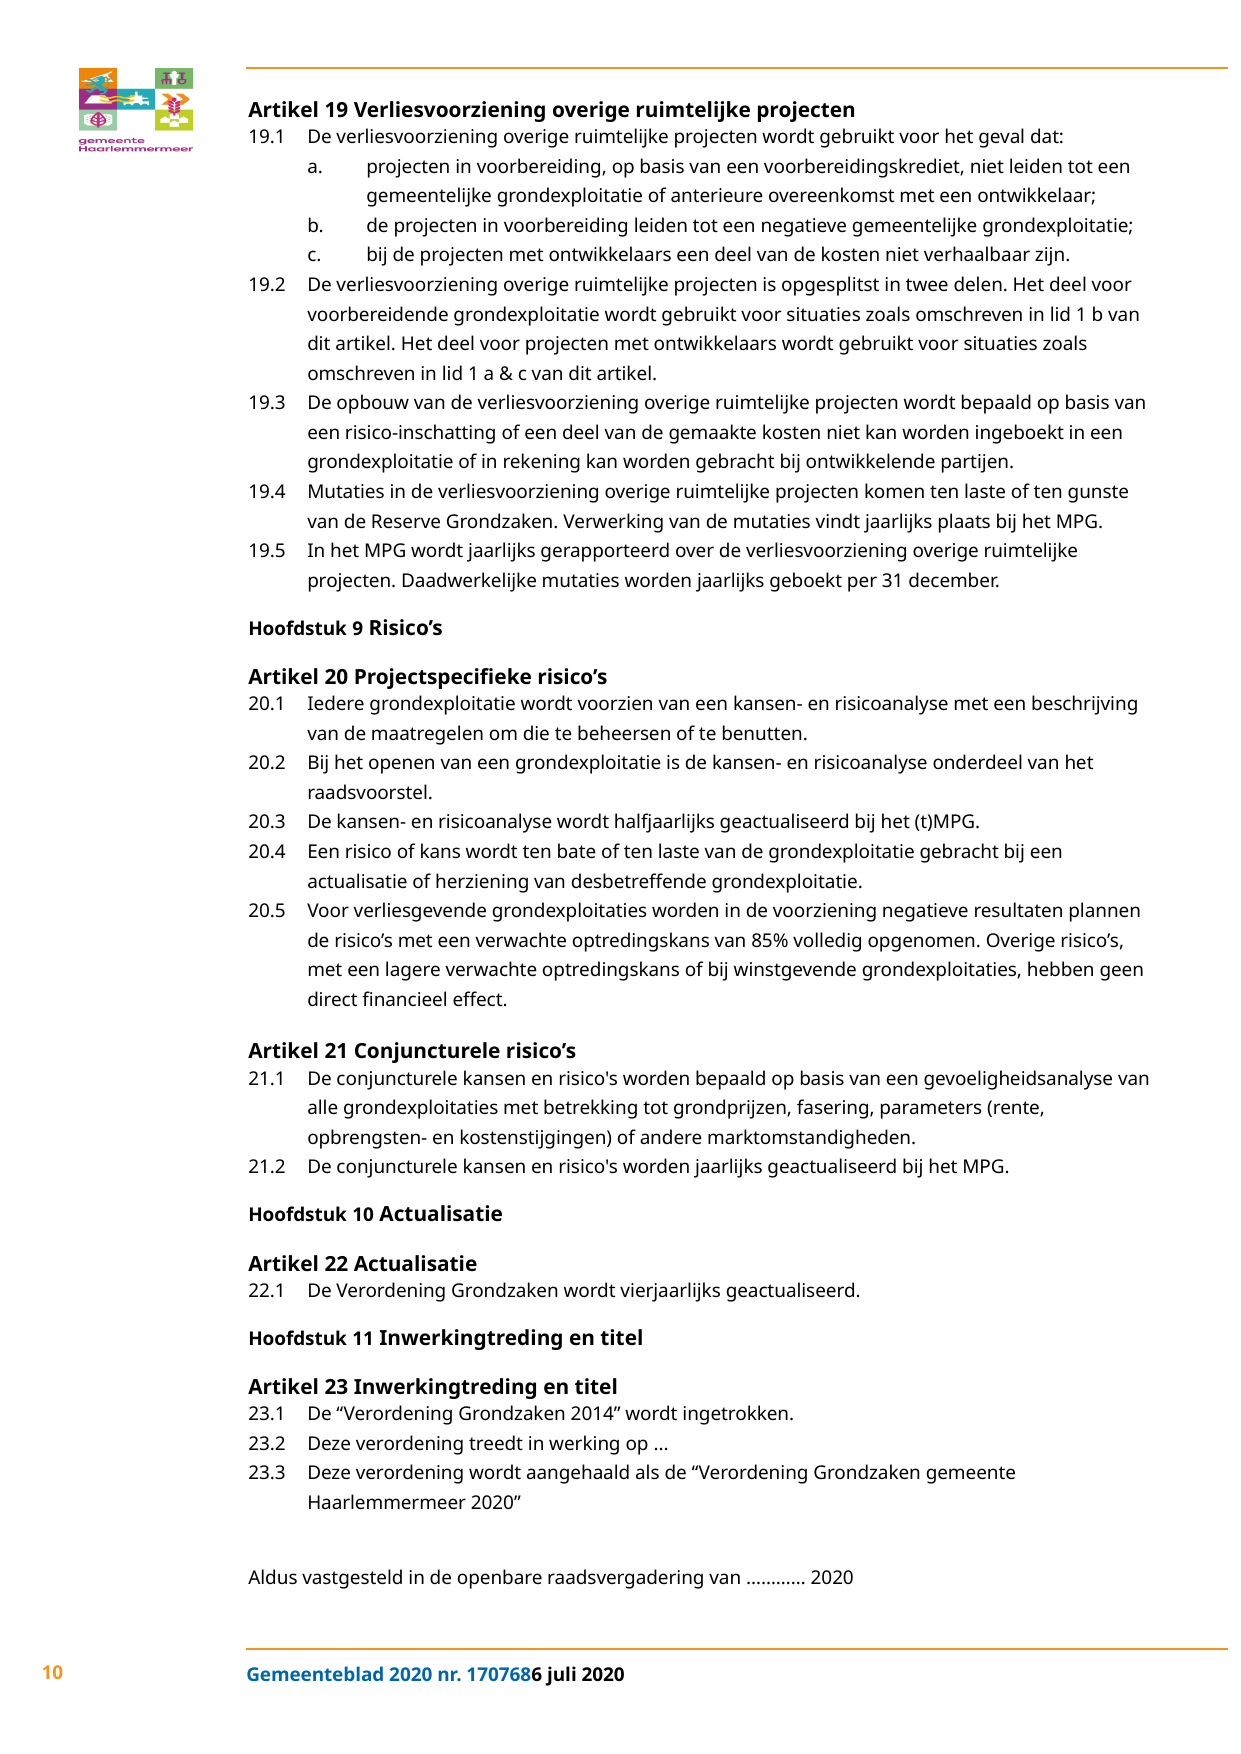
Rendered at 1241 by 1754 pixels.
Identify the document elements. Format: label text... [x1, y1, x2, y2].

list De conjuncturele kansen en risico's worden bepaald op basis van een gevoeligheidsanalyse van alle grondexploitaties met betrekking tot grondprijzen, fasering, parameters (rente, opbrengsten- en kostenstijgingen) of andere marktomstandigheden. [248, 1065, 1152, 1150]
text Aldus vastgesteld in de openbare raadsvergadering van ………… 2020 [248, 1564, 1152, 1590]
text Artikel 19 Verliesvoorziening overige ruimtelijke projecten [248, 95, 1152, 123]
text Artikel 20 Projectspecifieke risico’s [248, 662, 1152, 690]
list De Verordening Grondzaken wordt vierjaarlijks geactualiseerd. [248, 1277, 1152, 1303]
picture [41, 47, 231, 172]
list bij de projecten met ontwikkelaars een deel van de kosten niet verhaalbaar zijn. [307, 242, 1152, 267]
text Hoofdstuk 9 Risico’s [248, 613, 1152, 641]
list projecten in voorbereiding, op basis van een voorbereidingskrediet, niet leiden tot een gemeentelijke grondexploitatie of anterieure overeenkomst met een ontwikkelaar; [307, 153, 1152, 208]
text Artikel 22 Actualisatie [248, 1249, 1152, 1277]
list In het MPG wordt jaarlijks gerapporteerd over de verliesvoorziening overige ruimtelijke projecten. Daadwerkelijke mutaties worden jaarlijks geboekt per 31 december. [248, 537, 1152, 593]
list De kansen- en risicoanalyse wordt halfjaarlijks geactualiseerd bij het (t)MPG. [248, 809, 1152, 834]
text Hoofdstuk 10 Actualisatie [248, 1199, 1152, 1228]
list Bij het openen van een grondexploitatie is de kansen- en risicoanalyse onderdeel van het raadsvoorstel. [248, 749, 1152, 805]
list De verliesvoorziening overige ruimtelijke projecten is opgesplitst in twee delen. Het deel voor voorbereidende grondexploitatie wordt gebruikt voor situaties zoals omschreven in lid 1 b van dit artikel. Het deel voor projecten met ontwikkelaars wordt gebruikt voor situaties zoals omschreven in lid 1 a & c van dit artikel. [248, 271, 1152, 386]
list De opbouw van de verliesvoorziening overige ruimtelijke projecten wordt bepaald op basis van een risico-inschatting of een deel van de gemaakte kosten niet kan worden ingeboekt in een grondexploitatie of in rekening kan worden gebracht bij ontwikkelende partijen. [248, 389, 1152, 474]
list Mutaties in de verliesvoorziening overige ruimtelijke projecten komen ten laste of ten gunste van de Reserve Grondzaken. Verwerking van de mutaties vindt jaarlijks plaats bij het MPG. [248, 478, 1152, 533]
list de projecten in voorbereiding leiden tot een negatieve gemeentelijke grondexploitatie; [307, 212, 1152, 238]
list De conjuncturele kansen en risico's worden jaarlijks geactualiseerd bij het MPG. [248, 1154, 1152, 1179]
list Een risico of kans wordt ten bate of ten laste van de grondexploitatie gebracht bij een actualisatie of herziening van desbetreffende grondexploitatie. [248, 838, 1152, 893]
text Hoofdstuk 11 Inwerkingtreding en titel [248, 1323, 1152, 1351]
list Iedere grondexploitatie wordt voorzien van een kansen- en risicoanalyse met een beschrijving van de maatregelen om die te beheersen of te benutten. [248, 690, 1152, 746]
text Artikel 21 Conjuncturele risico’s [248, 1037, 1152, 1065]
list Deze verordening treedt in werking op ... [248, 1430, 1152, 1456]
text Artikel 23 Inwerkingtreding en titel [248, 1372, 1152, 1400]
list Deze verordening wordt aangehaald als de “Verordening Grondzaken gemeente Haarlemmermeer 2020” [248, 1459, 1152, 1515]
list Voor verliesgevende grondexploitaties worden in de voorziening negatieve resultaten plannen de risico’s met een verwachte optredingskans van 85% volledig opgenomen. Overige risico’s, met een lagere verwachte optredingskans of bij winstgevende grondexploitaties, hebben geen direct financieel effect. [248, 897, 1152, 1012]
list De verliesvoorziening overige ruimtelijke projecten wordt gebruikt voor het geval dat: [248, 123, 1152, 149]
list De “Verordening Grondzaken 2014” wordt ingetrokken. [248, 1400, 1152, 1426]
